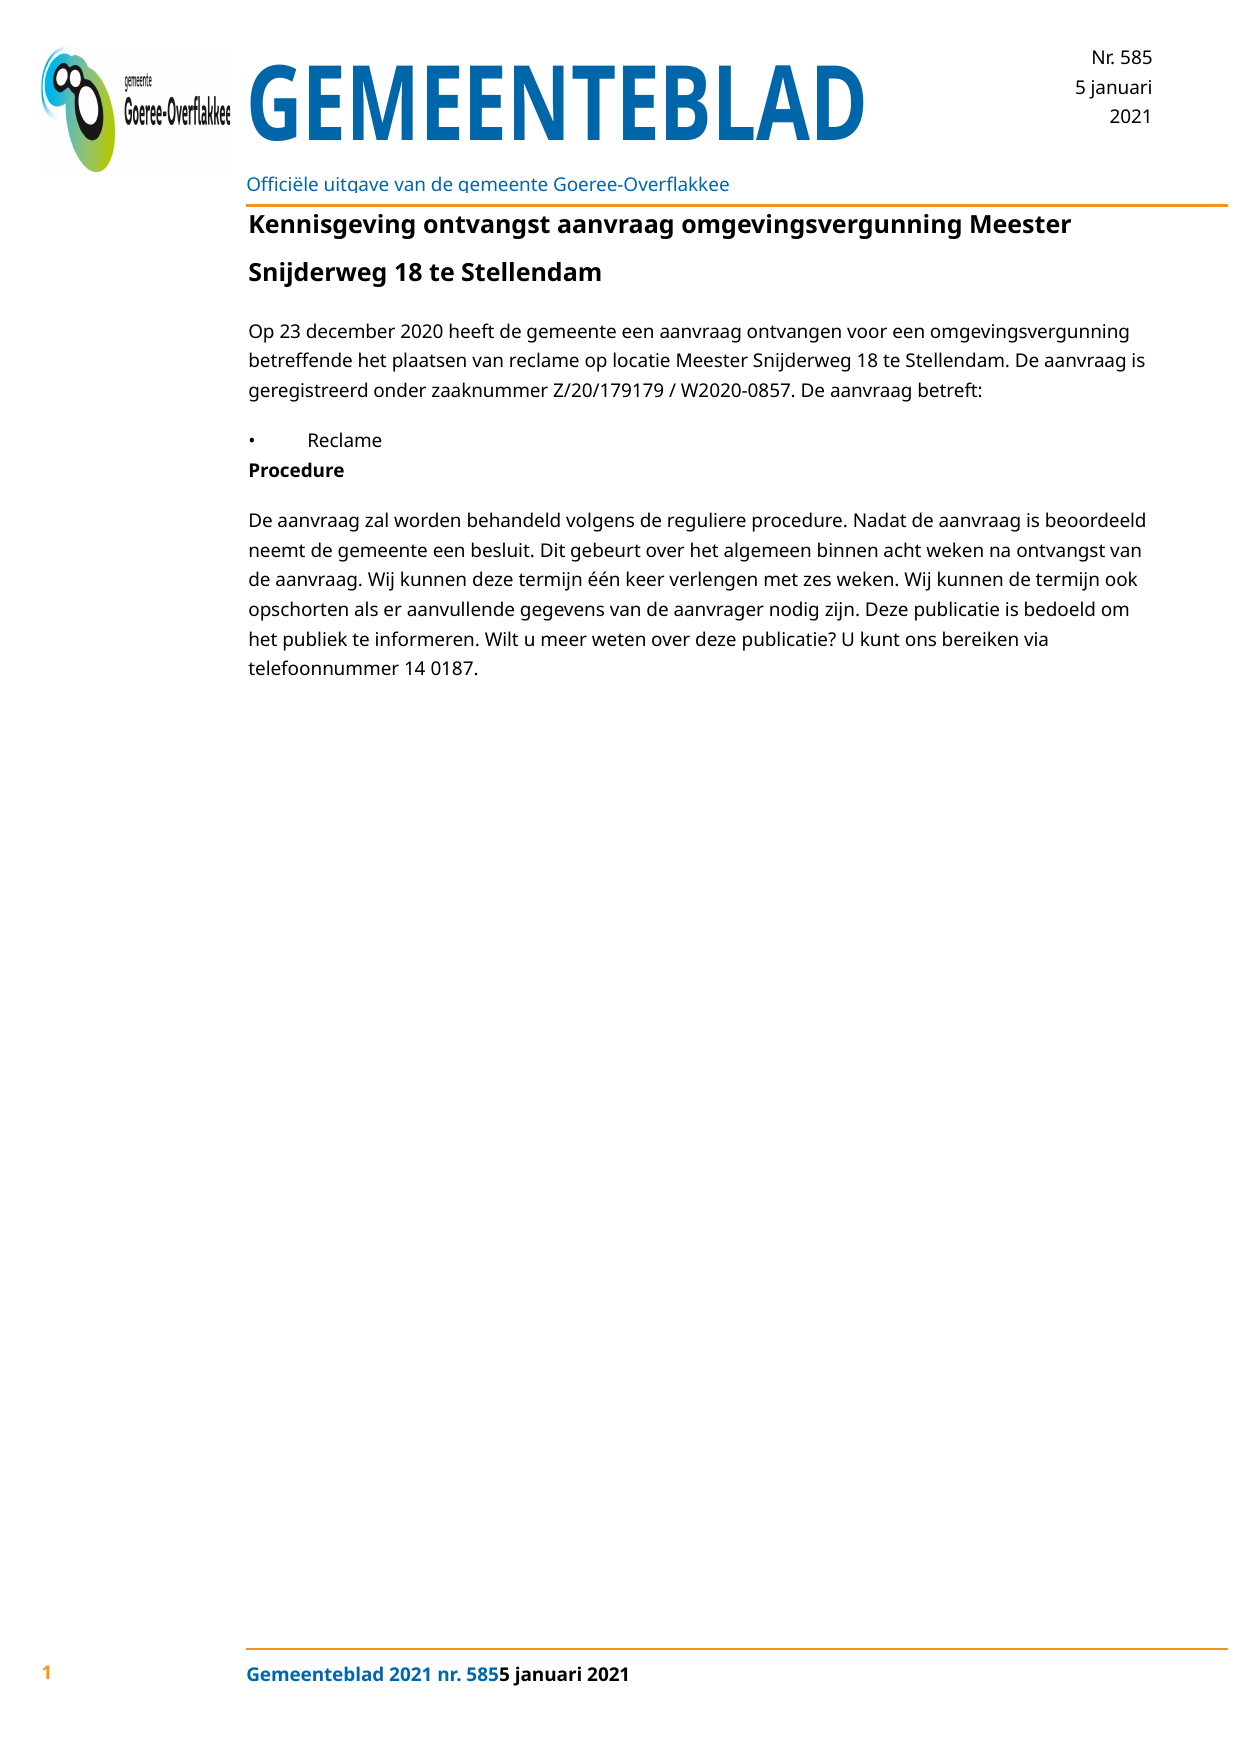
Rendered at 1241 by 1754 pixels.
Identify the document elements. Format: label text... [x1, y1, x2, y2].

text Op 23 december 2020 heeft de gemeente een aanvraag ontvangen voor een omgevingsvergunning betreffende het plaatsen van reclame op locatie Meester Snijderweg 18 te Stellendam. De aanvraag is geregistreerd onder zaaknummer Z/20/179179 / W2020-0857. De aanvraag betreft: [248, 318, 1152, 403]
text Kennisgeving ontvangst aanvraag omgevingsvergunning Meester Snijderweg 18 te Stellendam [248, 207, 1152, 288]
text De aanvraag zal worden behandeld volgens de reguliere procedure. Nadat de aanvraag is beoordeeld neemt de gemeente een besluit. Dit gebeurt over het algemeen binnen acht weken na ontvangst van de aanvraag. Wij kunnen deze termijn één keer verlengen met zes weken. Wij kunnen de termijn ook opschorten als er aanvullende gegevens van de aanvrager nodig zijn. Deze publicatie is bedoeld om het publiek te informeren. Wilt u meer weten over deze publicatie? U kunt ons bereiken via telefoonnummer 14 0187. [248, 507, 1152, 681]
list Reclame [248, 427, 1152, 453]
text Procedure [248, 457, 1152, 483]
picture [41, 47, 231, 172]
